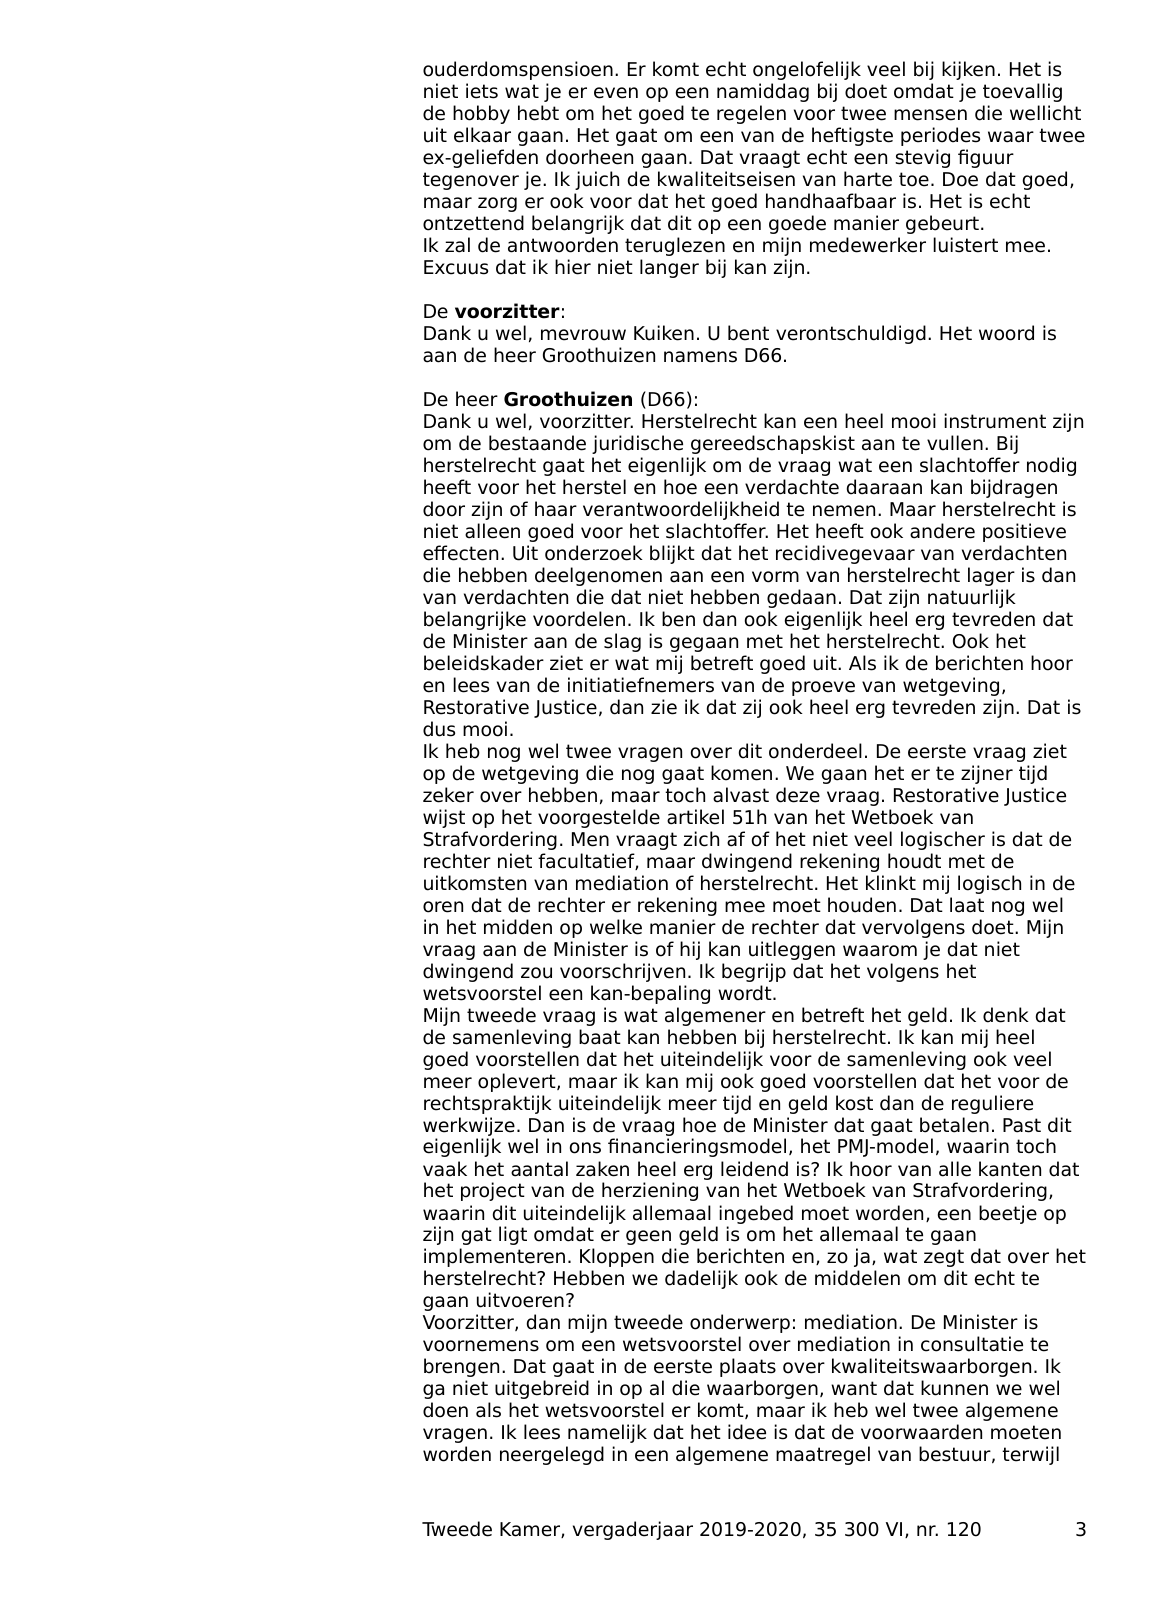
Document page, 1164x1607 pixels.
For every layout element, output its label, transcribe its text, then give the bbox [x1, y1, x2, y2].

text ouderdomspensioen. Er komt echt ongelofelijk veel bij kijken. Het is niet iets wat je er even op een namiddag bij doet omdat je toevallig de hobby hebt om het goed te regelen voor twee mensen die wellicht uit elkaar gaan. Het gaat om een van de heftigste periodes waar twee ex-geliefden doorheen gaan. Dat vraagt echt een stevig figuur tegenover je. Ik juich de kwaliteitseisen van harte toe. Doe dat goed, maar zorg er ook voor dat het goed handhaafbaar is. Het is echt ontzettend belangrijk dat dit op een goede manier gebeurt. [422, 59, 1087, 235]
text Voorzitter, dan mijn tweede onderwerp: mediation. De Minister is voornemens om een wetsvoorstel over mediation in consultatie te brengen. Dat gaat in de eerste plaats over kwaliteitswaarborgen. Ik ga niet uitgebreid in op al die waarborgen, want dat kunnen we wel doen als het wetsvoorstel er komt, maar ik heb wel twee algemene vragen. Ik lees namelijk dat het idee is dat de voorwaarden moeten worden neergelegd in een algemene maatregel van bestuur, terwijl [422, 1312, 1087, 1466]
text De voorzitter: [422, 301, 1087, 323]
text De heer Groothuizen (D66): [422, 389, 1087, 411]
text Mijn tweede vraag is wat algemener en betreft het geld. Ik denk dat de samenleving baat kan hebben bij herstelrecht. Ik kan mij heel goed voorstellen dat het uiteindelijk voor de samenleving ook veel meer oplevert, maar ik kan mij ook goed voorstellen dat het voor de rechtspraktijk uiteindelijk meer tijd en geld kost dan de reguliere werkwijze. Dan is de vraag hoe de Minister dat gaat betalen. Past dit eigenlijk wel in ons financieringsmodel, het PMJ-model, waarin toch vaak het aantal zaken heel erg leidend is? Ik hoor van alle kanten dat het project van de herziening van het Wetboek van Strafvordering, waarin dit uiteindelijk allemaal ingebed moet worden, een beetje op zijn gat ligt omdat er geen geld is om het allemaal te gaan implementeren. Kloppen die berichten en, zo ja, wat zegt dat over het herstelrecht? Hebben we dadelijk ook de middelen om dit echt te gaan uitvoeren? [422, 1004, 1087, 1312]
text Ik heb nog wel twee vragen over dit onderdeel. De eerste vraag ziet op de wetgeving die nog gaat komen. We gaan het er te zijner tijd zeker over hebben, maar toch alvast deze vraag. Restorative Justice wijst op het voorgestelde artikel 51h van het Wetboek van Strafvordering. Men vraagt zich af of het niet veel logischer is dat de rechter niet facultatief, maar dwingend rekening houdt met de uitkomsten van mediation of herstelrecht. Het klinkt mij logisch in de oren dat de rechter er rekening mee moet houden. Dat laat nog wel in het midden op welke manier de rechter dat vervolgens doet. Mijn vraag aan de Minister is of hij kan uitleggen waarom je dat niet dwingend zou voorschrijven. Ik begrijp dat het volgens het wetsvoorstel een kan-bepaling wordt. [422, 741, 1087, 1004]
text Dank u wel, mevrouw Kuiken. U bent verontschuldigd. Het woord is aan de heer Groothuizen namens D66. [422, 323, 1087, 367]
text Dank u wel, voorzitter. Herstelrecht kan een heel mooi instrument zijn om de bestaande juridische gereedschapskist aan te vullen. Bij herstelrecht gaat het eigenlijk om de vraag wat een slachtoffer nodig heeft voor het herstel en hoe een verdachte daaraan kan bijdragen door zijn of haar verantwoordelijkheid te nemen. Maar herstelrecht is niet alleen goed voor het slachtoffer. Het heeft ook andere positieve effecten. Uit onderzoek blijkt dat het recidivegevaar van verdachten die hebben deelgenomen aan een vorm van herstelrecht lager is dan van verdachten die dat niet hebben gedaan. Dat zijn natuurlijk belangrijke voordelen. Ik ben dan ook eigenlijk heel erg tevreden dat de Minister aan de slag is gegaan met het herstelrecht. Ook het beleidskader ziet er wat mij betreft goed uit. Als ik de berichten hoor en lees van de initiatiefnemers van de proeve van wetgeving, Restorative Justice, dan zie ik dat zij ook heel erg tevreden zijn. Dat is dus mooi. [422, 411, 1087, 741]
text Ik zal de antwoorden teruglezen en mijn medewerker luistert mee. Excuus dat ik hier niet langer bij kan zijn. [422, 235, 1087, 279]
